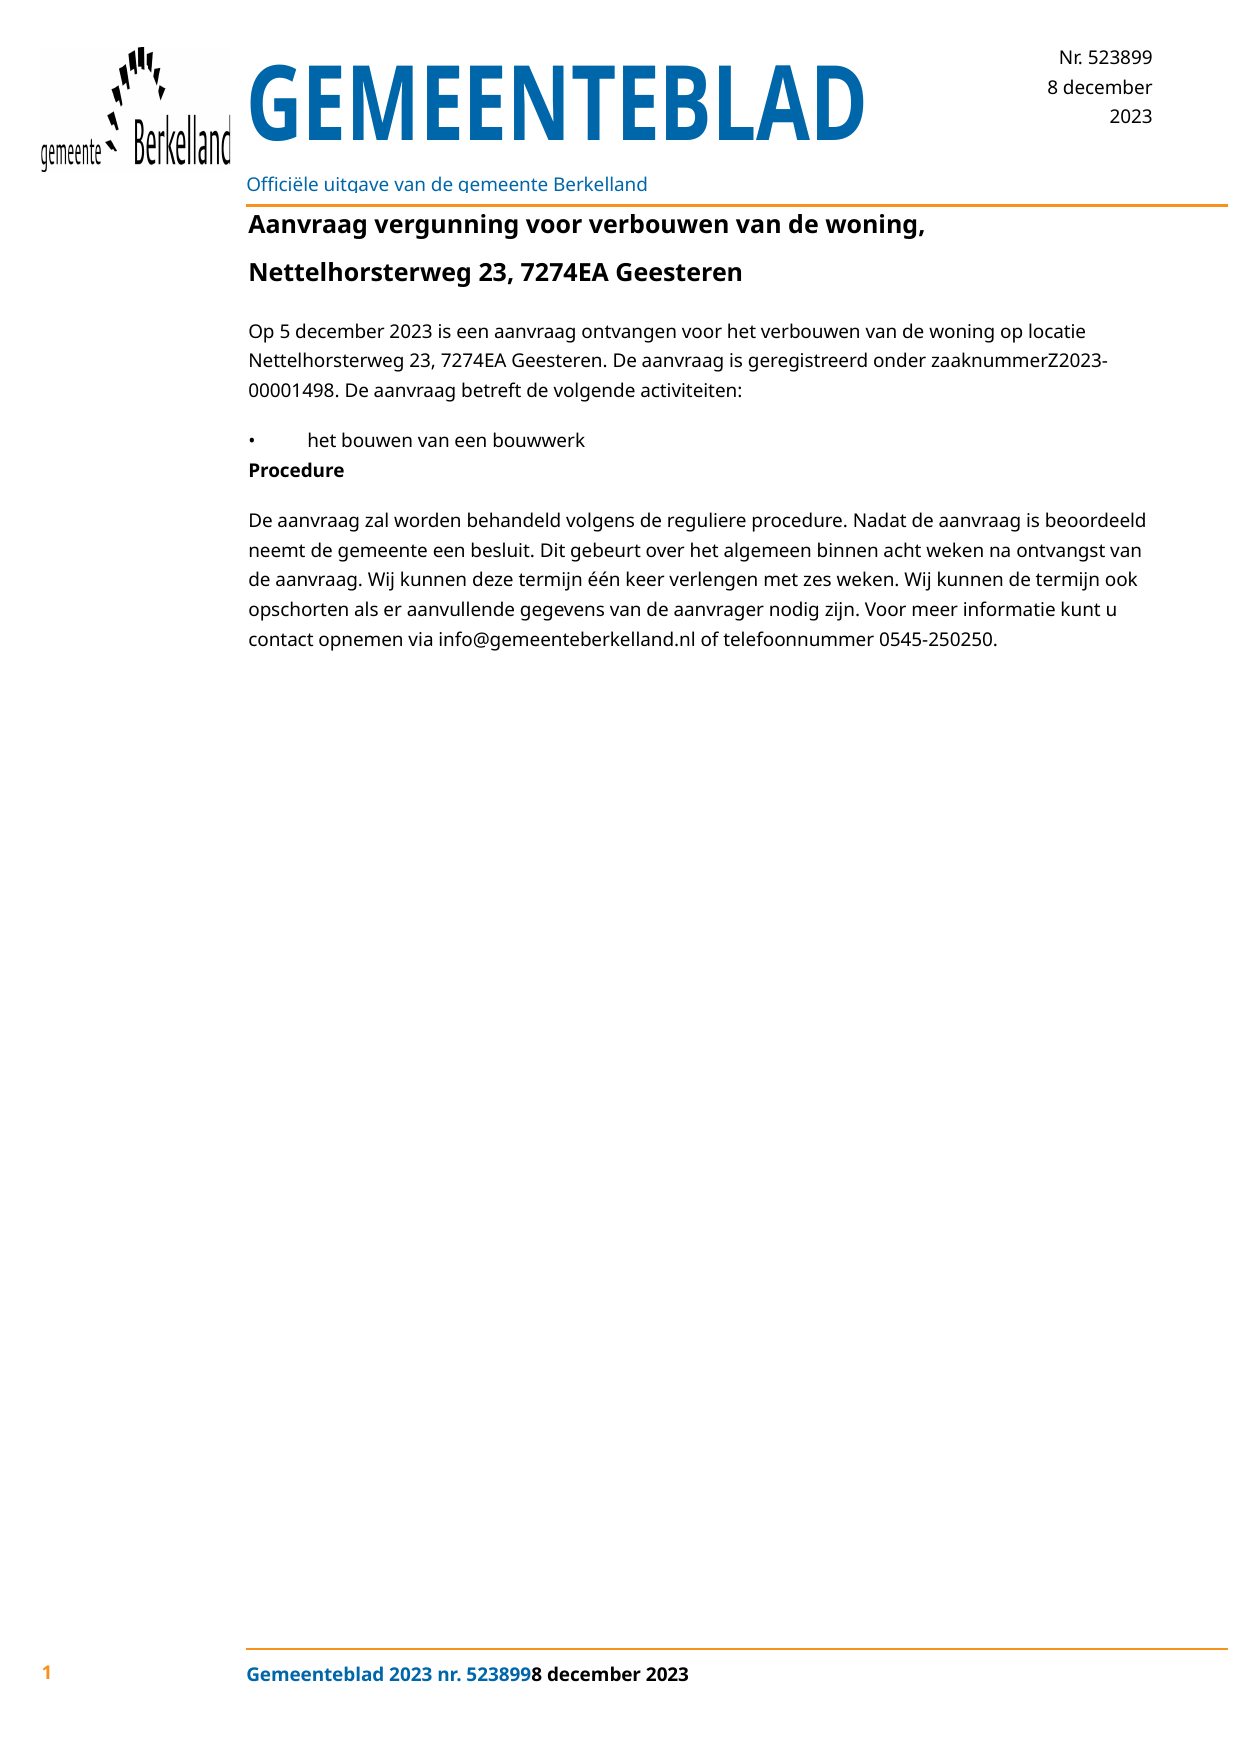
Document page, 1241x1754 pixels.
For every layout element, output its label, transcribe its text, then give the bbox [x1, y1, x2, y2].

text De aanvraag zal worden behandeld volgens de reguliere procedure. Nadat de aanvraag is beoordeeld neemt de gemeente een besluit. Dit gebeurt over het algemeen binnen acht weken na ontvangst van de aanvraag. Wij kunnen deze termijn één keer verlengen met zes weken. Wij kunnen de termijn ook opschorten als er aanvullende gegevens van de aanvrager nodig zijn. Voor meer informatie kunt u contact opnemen via info@gemeenteberkelland.nl of telefoonnummer 0545-250250. [248, 507, 1152, 652]
list het bouwen van een bouwwerk [248, 427, 1152, 453]
text Aanvraag vergunning voor verbouwen van de woning, Nettelhorsterweg 23, 7274EA Geesteren [248, 207, 1152, 288]
picture [41, 47, 231, 172]
text Op 5 december 2023 is een aanvraag ontvangen voor het verbouwen van de woning op locatie Nettelhorsterweg 23, 7274EA Geesteren. De aanvraag is geregistreerd onder zaaknummerZ2023-00001498. De aanvraag betreft de volgende activiteiten: [248, 318, 1152, 403]
text Procedure [248, 457, 1152, 483]
